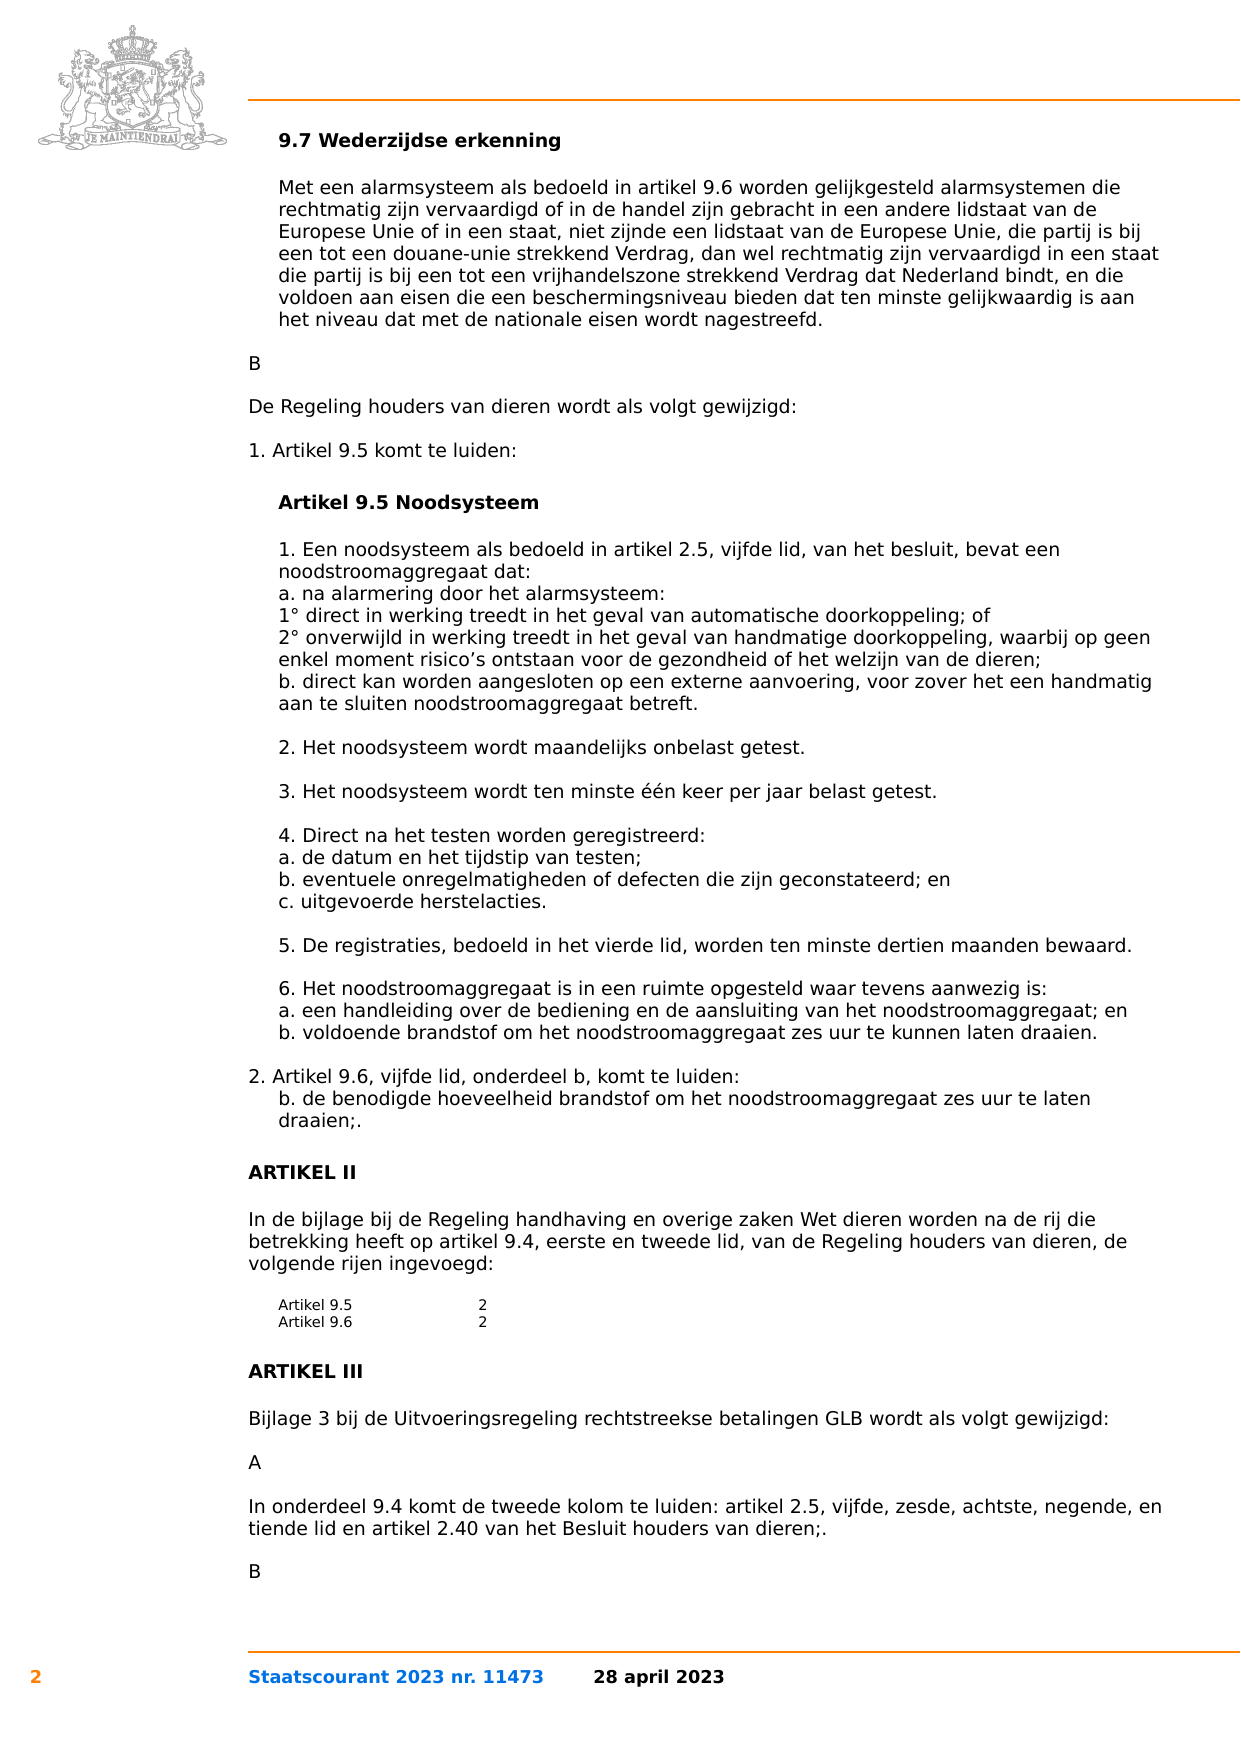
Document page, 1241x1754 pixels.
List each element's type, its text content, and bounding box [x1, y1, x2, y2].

text b. direct kan worden aangesloten op een externe aanvoering, voor zover het een handmatig aan te sluiten noodstroomaggregaat betreft. [278, 671, 1163, 715]
text In onderdeel 9.4 komt de tweede kolom te luiden: artikel 2.5, vijfde, zesde, achtste, negende, en tiende lid en artikel 2.40 van het Besluit houders van dieren;. [248, 1496, 1163, 1539]
text In de bijlage bij de Regeling handhaving en overige zaken Wet dieren worden na de rij die betrekking heeft op artikel 9.4, eerste en tweede lid, van de Regeling houders van dieren, de volgende rijen ingevoegd: [248, 1209, 1163, 1275]
text 3. Het noodsysteem wordt ten minste één keer per jaar belast getest. [278, 781, 1163, 803]
text A [248, 1452, 1163, 1474]
text 2° onverwijld in werking treedt in het geval van handmatige doorkoppeling, waarbij op geen enkel moment risico’s ontstaan voor de gezondheid of het welzijn van de dieren; [278, 627, 1163, 671]
text 2. Artikel 9.6, vijfde lid, onderdeel b, komt te luiden: [248, 1066, 1163, 1088]
table_cell 2 [472, 1314, 1163, 1331]
text 4. Direct na het testen worden geregistreerd: [278, 825, 1163, 847]
text a. een handleiding over de bediening en de aansluiting van het noodstroomaggregaat; en [278, 1000, 1163, 1022]
table_header Artikel 9.5 [278, 1297, 472, 1314]
table_cell Artikel 9.6 [278, 1314, 472, 1331]
subtitle 9.7 Wederzijdse erkenning [278, 130, 1163, 152]
text b. eventuele onregelmatigheden of defecten die zijn geconstateerd; en [278, 869, 1163, 891]
text B [248, 1561, 1163, 1583]
text 2. Het noodsysteem wordt maandelijks onbelast getest. [278, 737, 1163, 759]
text a. de datum en het tijdstip van testen; [278, 847, 1163, 869]
text b. de benodigde hoeveelheid brandstof om het noodstroomaggregaat zes uur te laten draaien;. [278, 1088, 1163, 1132]
text 5. De registraties, bedoeld in het vierde lid, worden ten minste dertien maanden bewaard. [278, 934, 1163, 956]
subtitle Artikel 9.5 Noodsysteem [278, 492, 1163, 514]
text b. voldoende brandstof om het noodstroomaggregaat zes uur te kunnen laten draaien. [278, 1022, 1163, 1044]
text De Regeling houders van dieren wordt als volgt gewijzigd: [248, 396, 1163, 418]
text B [248, 353, 1163, 374]
subtitle ARTIKEL III [248, 1361, 1163, 1383]
text 1. Artikel 9.5 komt te luiden: [248, 440, 1163, 462]
picture [38, 25, 227, 150]
text 1° direct in werking treedt in het geval van automatische doorkoppeling; of [278, 605, 1163, 627]
text c. uitgevoerde herstelacties. [278, 891, 1163, 913]
text a. na alarmering door het alarmsysteem: [278, 583, 1163, 605]
text 1. Een noodsysteem als bedoeld in artikel 2.5, vijfde lid, van het besluit, bevat een noodstroomaggregaat dat: [278, 539, 1163, 583]
text Met een alarmsysteem als bedoeld in artikel 9.6 worden gelijkgesteld alarmsystemen die rechtmatig zijn vervaardigd of in de handel zijn gebracht in een andere lidstaat van de Europese Unie of in een staat, niet zijnde een lidstaat van de Europese Unie, die partij is bij een tot een douane-unie strekkend Verdrag, dan wel rechtmatig zijn vervaardigd in een staat die partij is bij een tot een vrijhandelszone strekkend Verdrag dat Nederland bindt, en die voldoen aan eisen die een beschermingsniveau bieden dat ten minste gelijkwaardig is aan het niveau dat met de nationale eisen wordt nagestreefd. [278, 177, 1163, 331]
text Bijlage 3 bij de Uitvoeringsregeling rechtstreekse betalingen GLB wordt als volgt gewijzigd: [248, 1408, 1163, 1430]
text 6. Het noodstroomaggregaat is in een ruimte opgesteld waar tevens aanwezig is: [278, 978, 1163, 1000]
table_header 2 [472, 1297, 1163, 1314]
subtitle ARTIKEL II [248, 1162, 1163, 1184]
